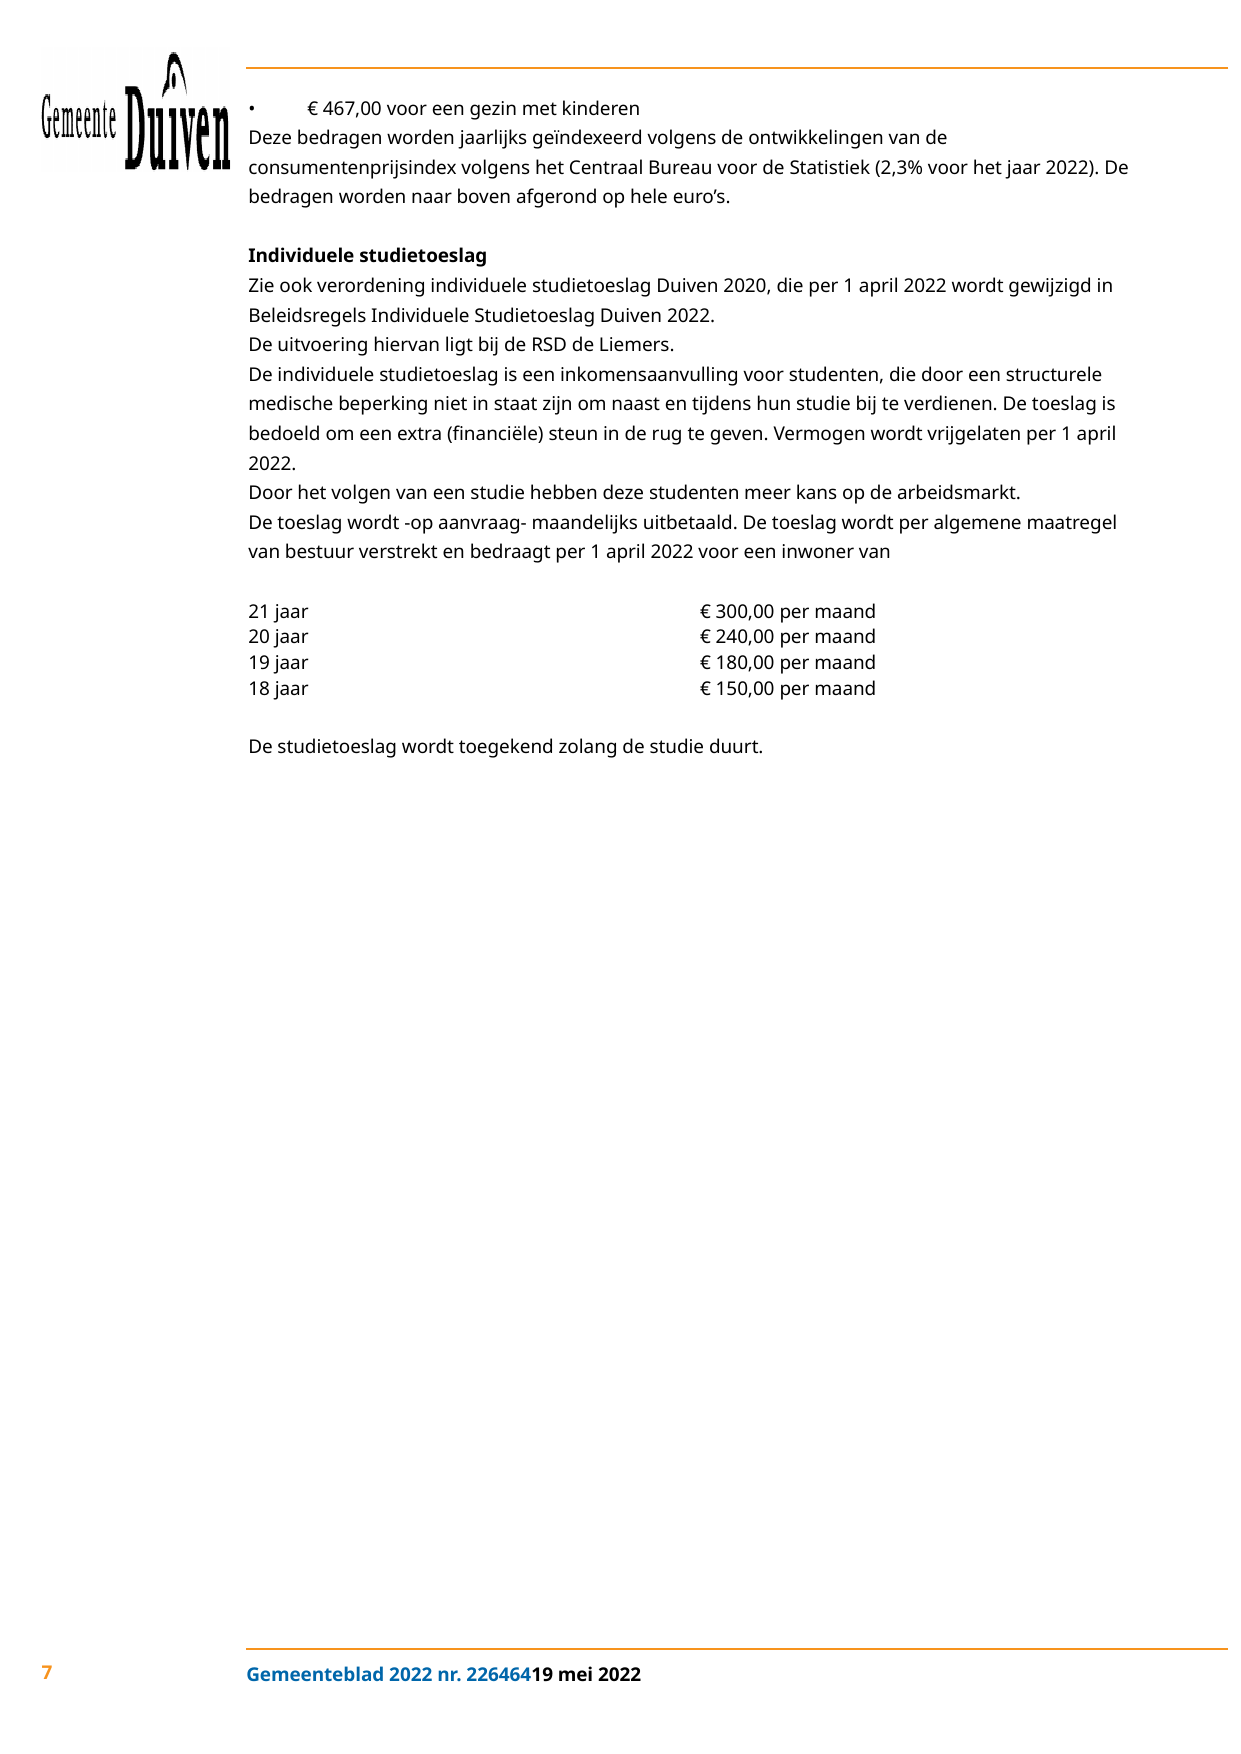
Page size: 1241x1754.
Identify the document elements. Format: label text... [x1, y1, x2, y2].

text De individuele studietoeslag is een inkomensaanvulling voor studenten, die door een structurele medische beperking niet in staat zijn om naast en tijdens hun studie bij te verdienen. De toeslag is bedoeld om een extra (financiële) steun in de rug te geven. Vermogen wordt vrijgelaten per 1 april 2022. [248, 361, 1152, 476]
table_cell € 180,00 per maand [700, 649, 1152, 675]
list € 467,00 voor een gezin met kinderen [248, 95, 1152, 121]
text De studietoeslag wordt toegekend zolang de studie duurt. [248, 733, 1152, 759]
table_cell € 240,00 per maand [700, 624, 1152, 649]
text Door het volgen van een studie hebben deze studenten meer kans op de arbeidsmarkt. [248, 479, 1152, 505]
table_header 21 jaar [248, 598, 700, 623]
table_header € 300,00 per maand [700, 598, 1152, 623]
text Deze bedragen worden jaarlijks geïndexeerd volgens de ontwikkelingen van de consumentenprijsindex volgens het Centraal Bureau voor de Statistiek (2,3% voor het jaar 2022). De bedragen worden naar boven afgerond op hele euro’s. [248, 124, 1152, 209]
text Individuele studietoeslag [248, 243, 1152, 268]
table_cell 20 jaar [248, 624, 700, 649]
table_cell 19 jaar [248, 649, 700, 675]
table_cell € 150,00 per maand [700, 675, 1152, 701]
text De toeslag wordt -op aanvraag- maandelijks uitbetaald. De toeslag wordt per algemene maatregel van bestuur verstrekt en bedraagt per 1 april 2022 voor een inwoner van [248, 509, 1152, 564]
table_cell 18 jaar [248, 675, 700, 701]
text Zie ook verordening individuele studietoeslag Duiven 2020, die per 1 april 2022 wordt gewijzigd in Beleidsregels Individuele Studietoeslag Duiven 2022. [248, 272, 1152, 328]
picture [41, 47, 231, 172]
text De uitvoering hiervan ligt bij de RSD de Liemers. [248, 331, 1152, 357]
